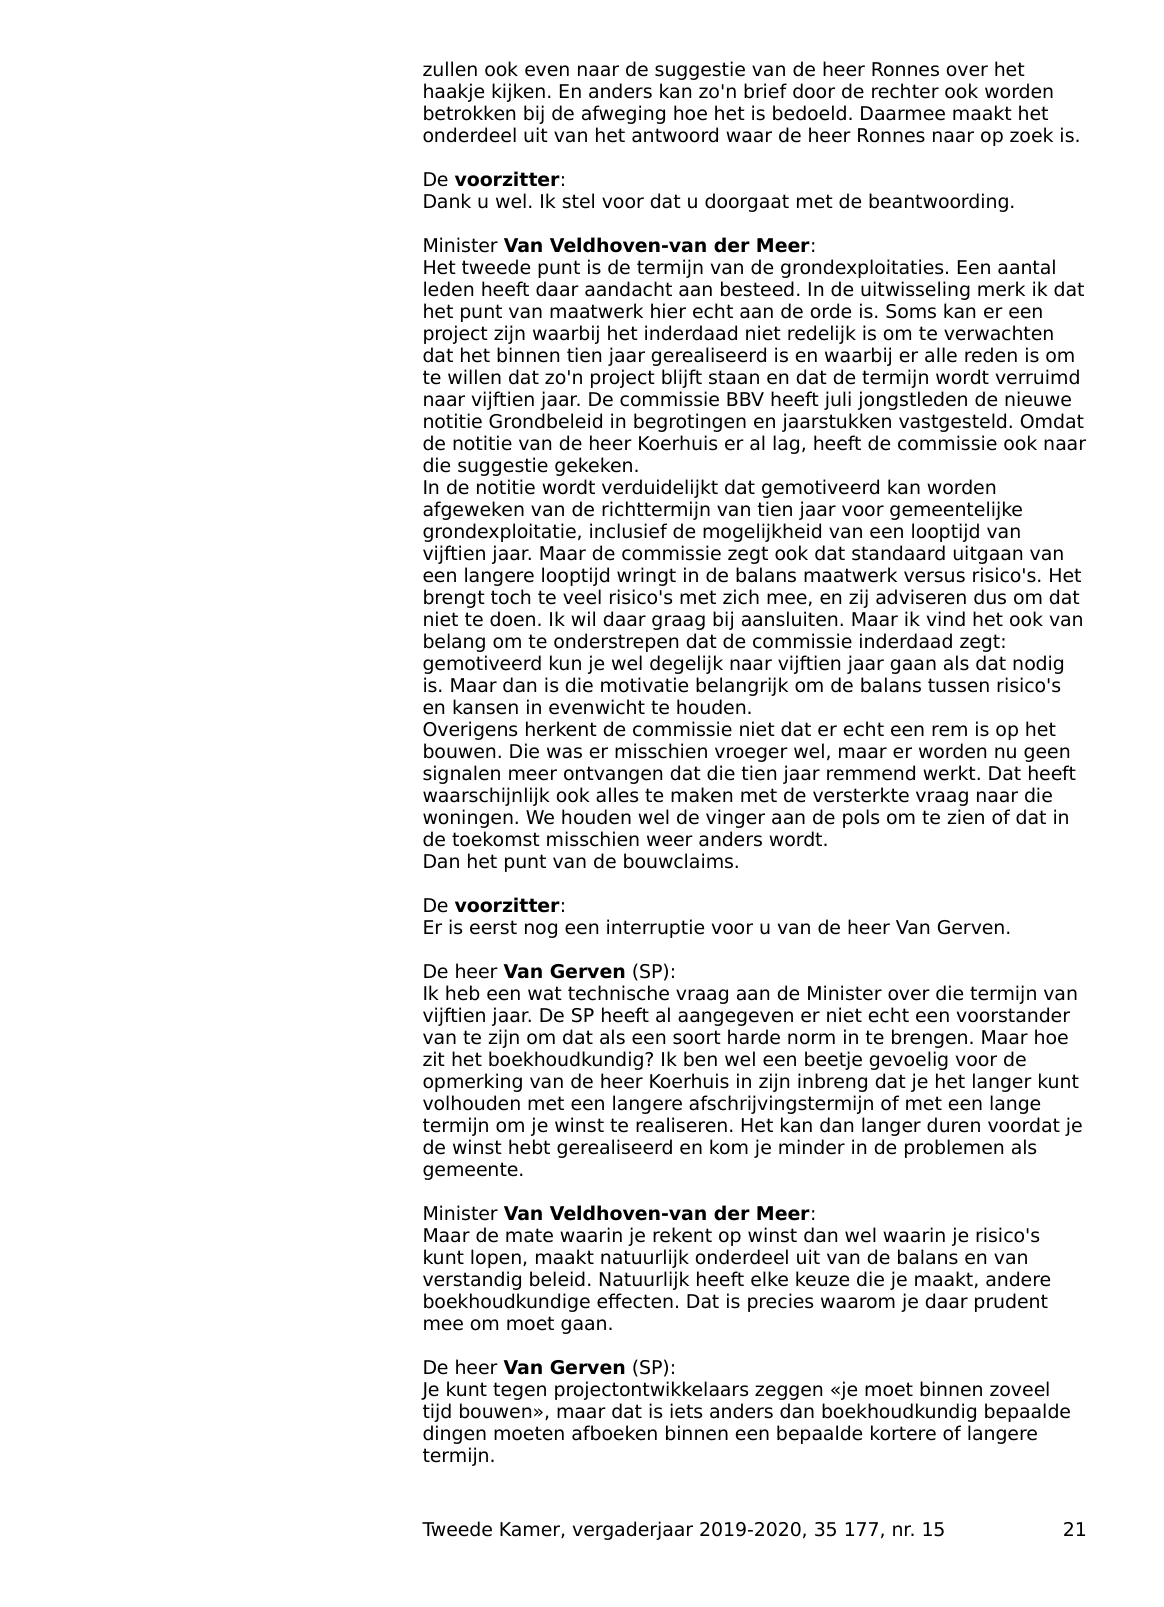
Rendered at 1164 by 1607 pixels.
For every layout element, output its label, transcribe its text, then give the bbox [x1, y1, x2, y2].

text Minister Van Veldhoven-van der Meer: [422, 1203, 1087, 1225]
text De voorzitter: [422, 169, 1087, 191]
text Minister Van Veldhoven-van der Meer: [422, 235, 1087, 257]
text De voorzitter: [422, 895, 1087, 917]
text Maar de mate waarin je rekent op winst dan wel waarin je risico's kunt lopen, maakt natuurlijk onderdeel uit van de balans en van verstandig beleid. Natuurlijk heeft elke keuze die je maakt, andere boekhoudkundige effecten. Dat is precies waarom je daar prudent mee om moet gaan. [422, 1225, 1087, 1335]
text De heer Van Gerven (SP): [422, 1357, 1087, 1379]
text Dan het punt van de bouwclaims. [422, 851, 1087, 873]
text Overigens herkent de commissie niet dat er echt een rem is op het bouwen. Die was er misschien vroeger wel, maar er worden nu geen signalen meer ontvangen dat die tien jaar remmend werkt. Dat heeft waarschijnlijk ook alles te maken met de versterkte vraag naar die woningen. We houden wel de vinger aan de pols om te zien of dat in de toekomst misschien weer anders wordt. [422, 719, 1087, 851]
text Dank u wel. Ik stel voor dat u doorgaat met de beantwoording. [422, 191, 1087, 213]
text Je kunt tegen projectontwikkelaars zeggen «je moet binnen zoveel tijd bouwen», maar dat is iets anders dan boekhoudkundig bepaalde dingen moeten afboeken binnen een bepaalde kortere of langere termijn. [422, 1379, 1087, 1467]
text De heer Van Gerven (SP): [422, 961, 1087, 983]
text zullen ook even naar de suggestie van de heer Ronnes over het haakje kijken. En anders kan zo'n brief door de rechter ook worden betrokken bij de afweging hoe het is bedoeld. Daarmee maakt het onderdeel uit van het antwoord waar de heer Ronnes naar op zoek is. [422, 59, 1087, 147]
text Er is eerst nog een interruptie voor u van de heer Van Gerven. [422, 917, 1087, 939]
text Het tweede punt is de termijn van de grondexploitaties. Een aantal leden heeft daar aandacht aan besteed. In de uitwisseling merk ik dat het punt van maatwerk hier echt aan de orde is. Soms kan er een project zijn waarbij het inderdaad niet redelijk is om te verwachten dat het binnen tien jaar gerealiseerd is en waarbij er alle reden is om te willen dat zo'n project blijft staan en dat de termijn wordt verruimd naar vijftien jaar. De commissie BBV heeft juli jongstleden de nieuwe notitie Grondbeleid in begrotingen en jaarstukken vastgesteld. Omdat de notitie van de heer Koerhuis er al lag, heeft de commissie ook naar die suggestie gekeken. [422, 257, 1087, 477]
text In de notitie wordt verduidelijkt dat gemotiveerd kan worden afgeweken van de richttermijn van tien jaar voor gemeentelijke grondexploitatie, inclusief de mogelijkheid van een looptijd van vijftien jaar. Maar de commissie zegt ook dat standaard uitgaan van een langere looptijd wringt in de balans maatwerk versus risico's. Het brengt toch te veel risico's met zich mee, en zij adviseren dus om dat niet te doen. Ik wil daar graag bij aansluiten. Maar ik vind het ook van belang om te onderstrepen dat de commissie inderdaad zegt: gemotiveerd kun je wel degelijk naar vijftien jaar gaan als dat nodig is. Maar dan is die motivatie belangrijk om de balans tussen risico's en kansen in evenwicht te houden. [422, 477, 1087, 719]
text Ik heb een wat technische vraag aan de Minister over die termijn van vijftien jaar. De SP heeft al aangegeven er niet echt een voorstander van te zijn om dat als een soort harde norm in te brengen. Maar hoe zit het boekhoudkundig? Ik ben wel een beetje gevoelig voor de opmerking van de heer Koerhuis in zijn inbreng dat je het langer kunt volhouden met een langere afschrijvingstermijn of met een lange termijn om je winst te realiseren. Het kan dan langer duren voordat je de winst hebt gerealiseerd en kom je minder in de problemen als gemeente. [422, 983, 1087, 1181]
